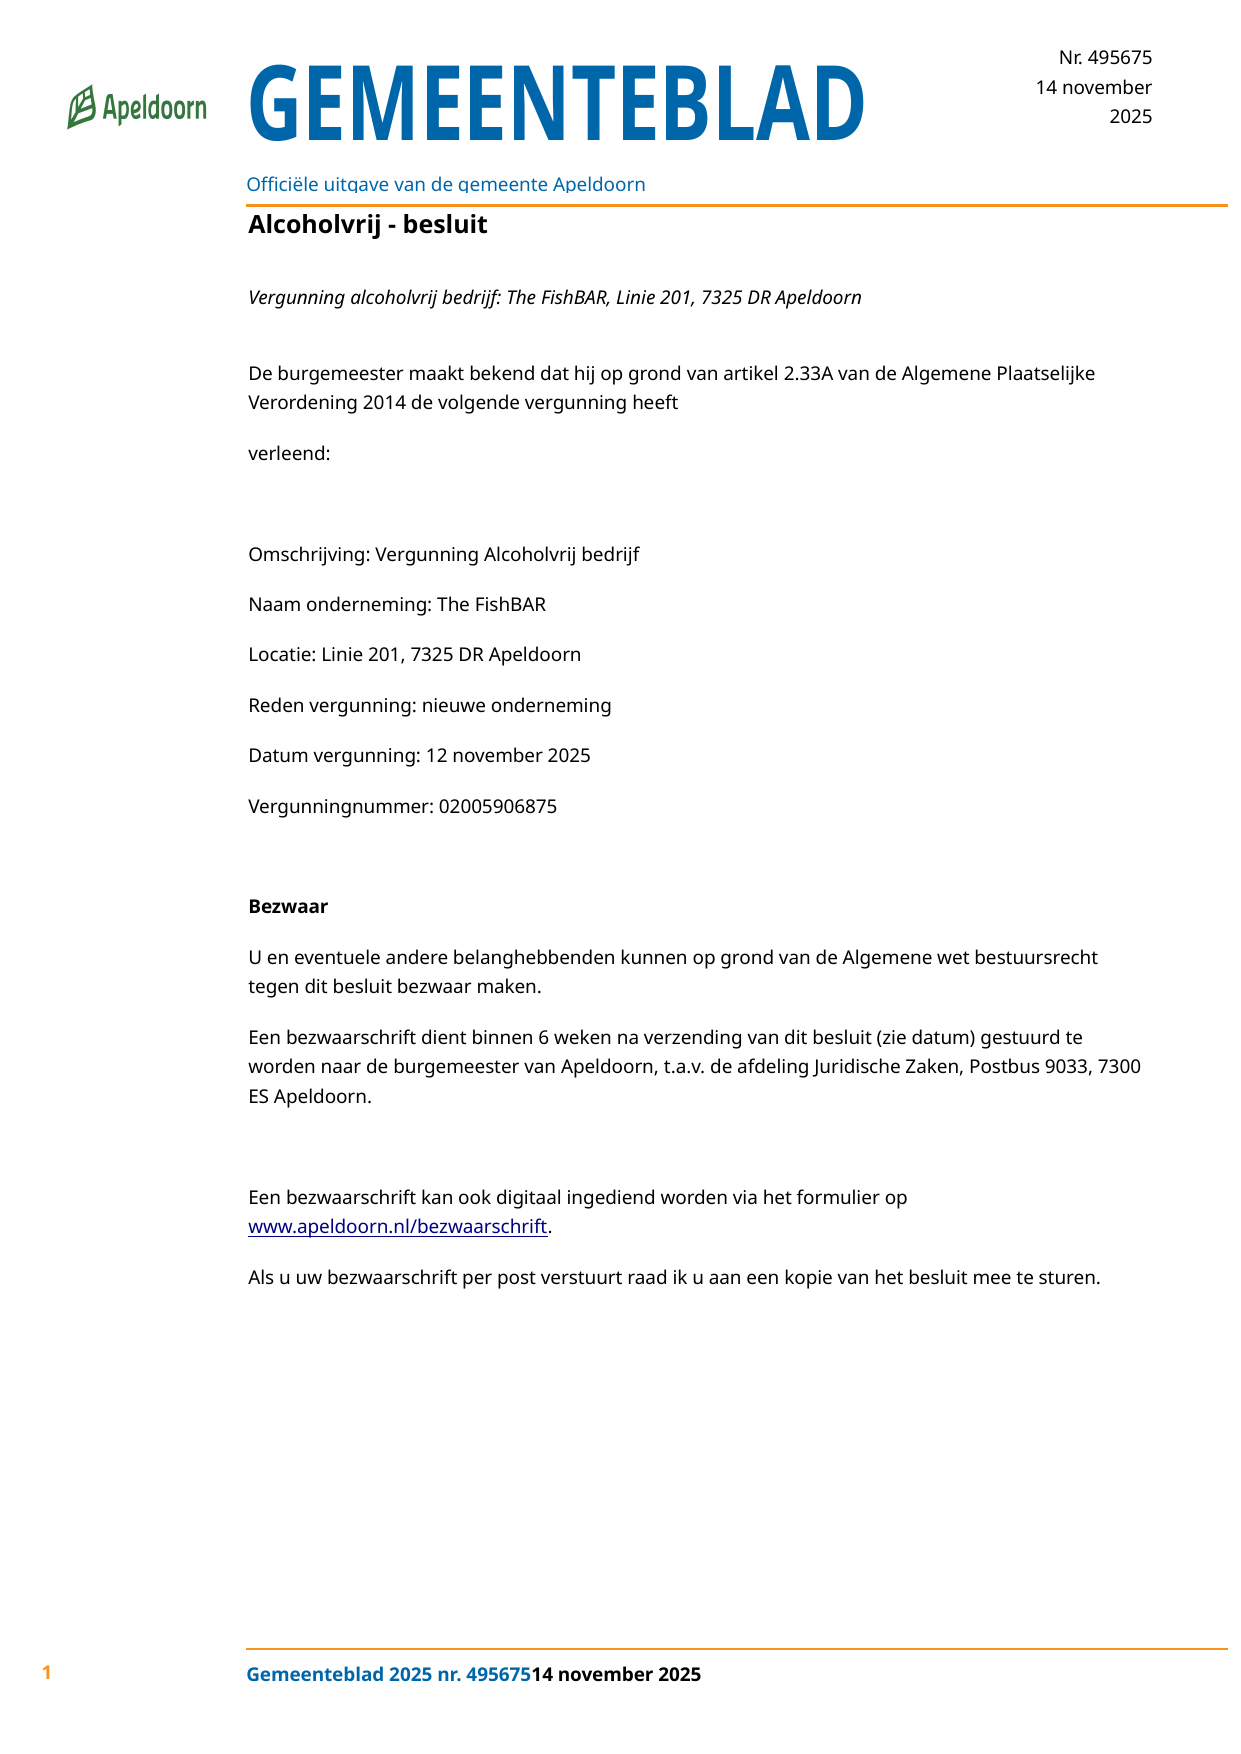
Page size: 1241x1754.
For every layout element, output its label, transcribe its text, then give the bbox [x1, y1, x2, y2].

text Als u uw bezwaarschrift per post verstuurt raad ik u aan een kopie van het besluit mee te sturen. [248, 1264, 1152, 1290]
text U en eventuele andere belanghebbenden kunnen op grond van de Algemene wet bestuursrecht tegen dit besluit bezwaar maken. [248, 944, 1152, 999]
picture [41, 47, 231, 172]
text Omschrijving: Vergunning Alcoholvrij bedrijf [248, 541, 1152, 567]
text Locatie: Linie 201, 7325 DR Apeldoorn [248, 642, 1152, 667]
text De burgemeester maakt bekend dat hij op grond van artikel 2.33A van de Algemene Plaatselijke Verordening 2014 de volgende vergunning heeft [248, 360, 1152, 415]
text verleend: [248, 440, 1152, 466]
text Reden vergunning: nieuwe onderneming [248, 692, 1152, 718]
text Naam onderneming: The FishBAR [248, 591, 1152, 617]
text Bezwaar [248, 894, 1152, 919]
text Datum vergunning: 12 november 2025 [248, 742, 1152, 768]
text Een bezwaarschrift kan ook digitaal ingediend worden via het formulier op www.apeldoorn.nl/bezwaarschrift. [248, 1184, 1152, 1239]
text Vergunning alcoholvrij bedrijf: The FishBAR, Linie 201, 7325 DR Apeldoorn [248, 284, 1152, 309]
text Vergunningnummer: 02005906875 [248, 793, 1152, 819]
text Een bezwaarschrift dient binnen 6 weken na verzending van dit besluit (zie datum) gestuurd te worden naar de burgemeester van Apeldoorn, t.a.v. de afdeling Juridische Zaken, Postbus 9033, 7300 ES Apeldoorn. [248, 1024, 1152, 1109]
text Alcoholvrij - besluit [248, 207, 1152, 241]
